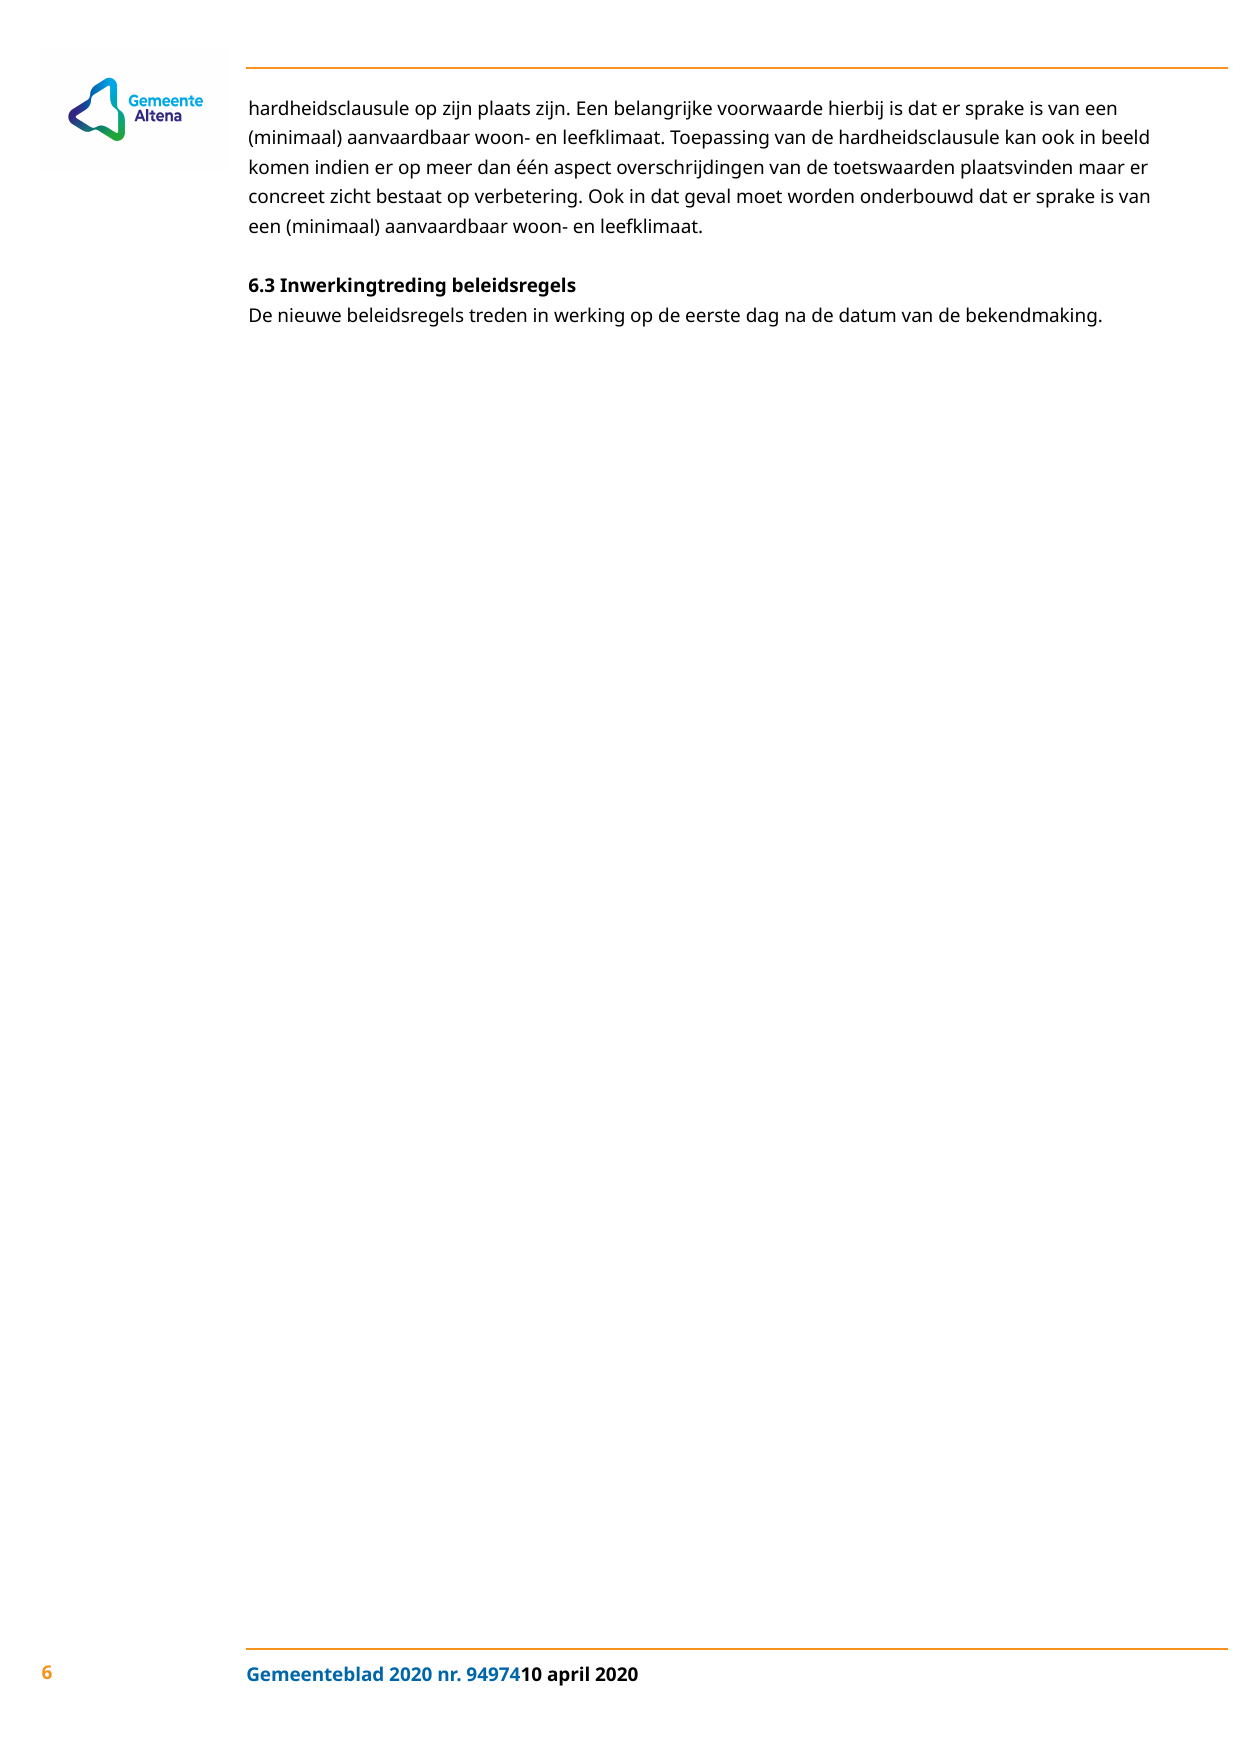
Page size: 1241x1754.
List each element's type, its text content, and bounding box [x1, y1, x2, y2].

picture [41, 47, 231, 172]
text 6.3 Inwerkingtreding beleidsregels [248, 272, 1152, 298]
text De nieuwe beleidsregels treden in werking op de eerste dag na de datum van de bekendmaking. [248, 302, 1152, 328]
text hardheidsclausule op zijn plaats zijn. Een belangrijke voorwaarde hierbij is dat er sprake is van een (minimaal) aanvaardbaar woon- en leefklimaat. Toepassing van de hardheidsclausule kan ook in beeld komen indien er op meer dan één aspect overschrijdingen van de toetswaarden plaatsvinden maar er concreet zicht bestaat op verbetering. Ook in dat geval moet worden onderbouwd dat er sprake is van een (minimaal) aanvaardbaar woon- en leefklimaat. [248, 95, 1152, 239]
